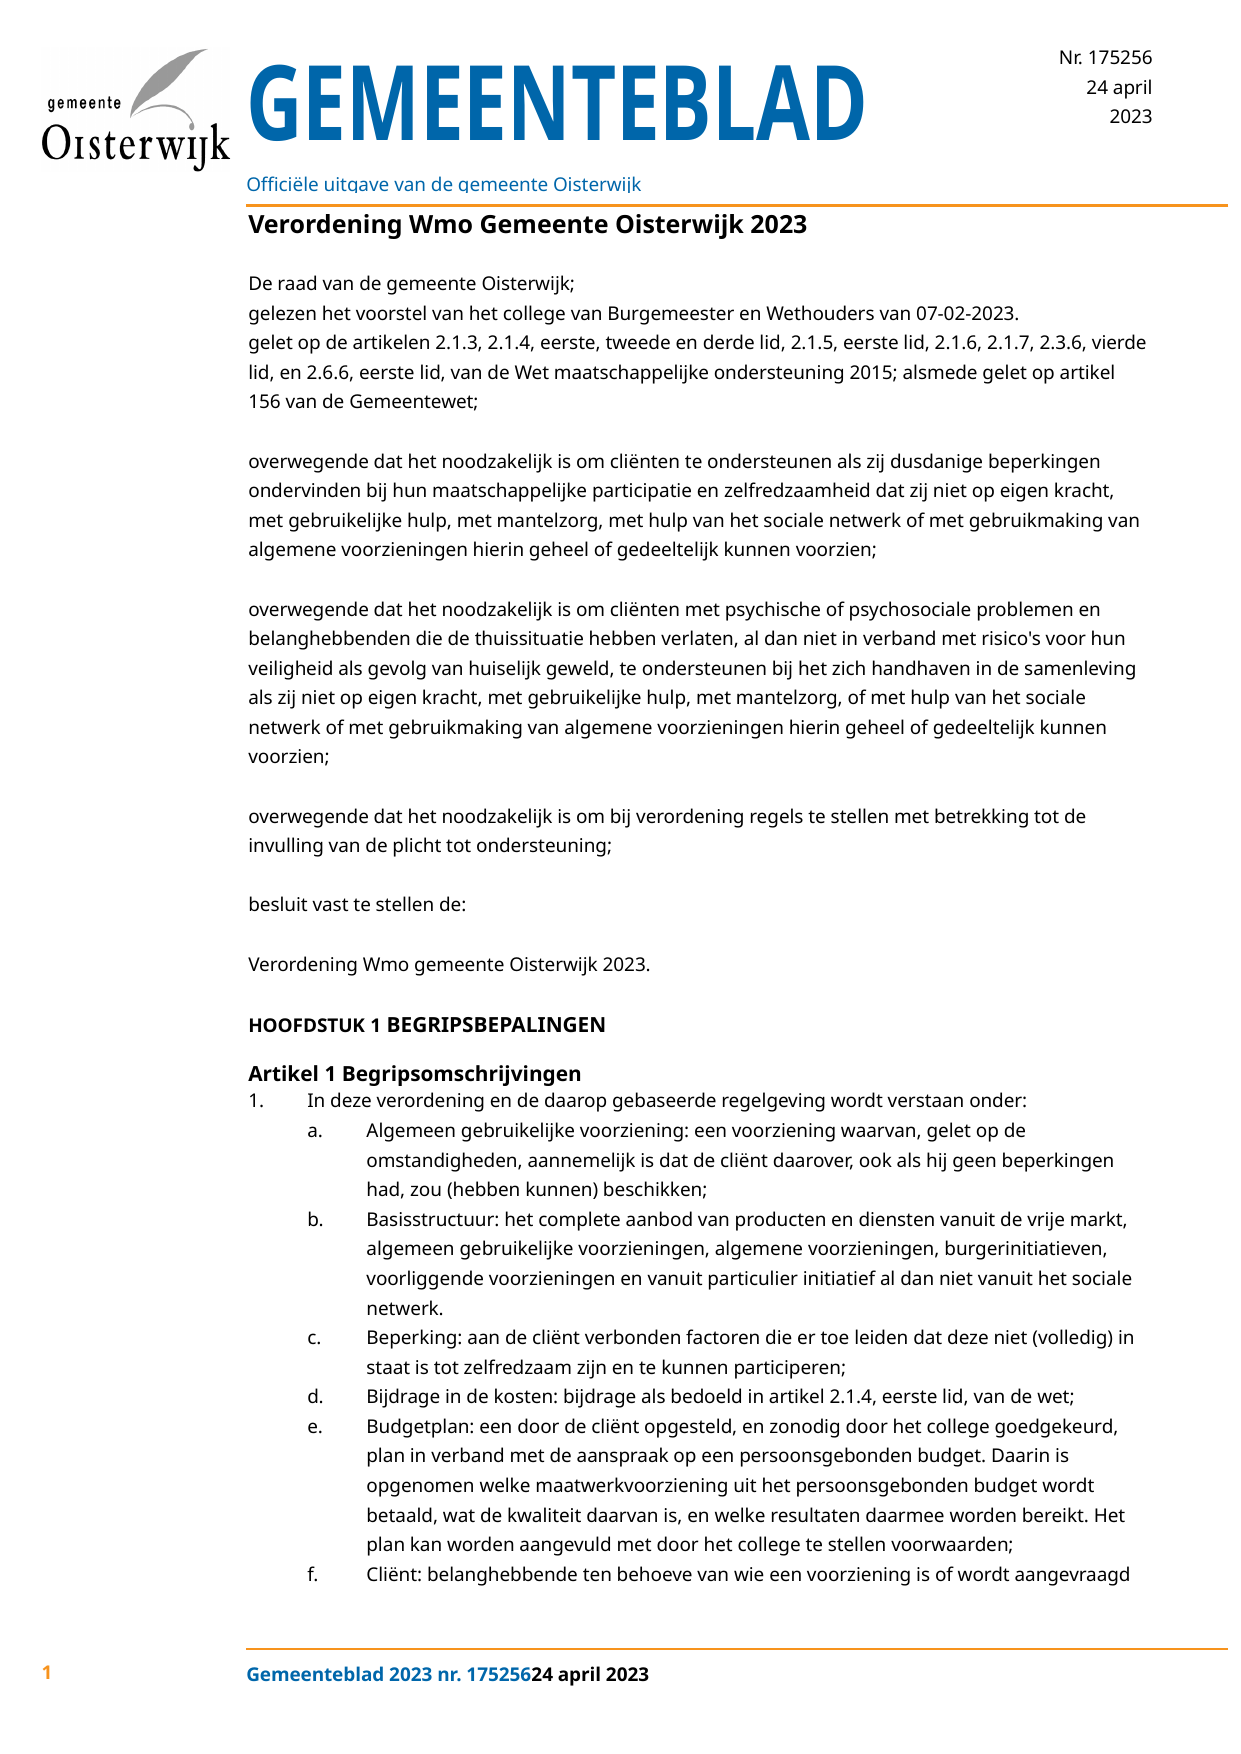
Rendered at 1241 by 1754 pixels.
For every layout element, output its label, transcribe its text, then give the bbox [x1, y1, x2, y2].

list Algemeen gebruikelijke voorziening: een voorziening waarvan, gelet op de omstandigheden, aannemelijk is dat de cliënt daarover, ook als hij geen beperkingen had, zou (hebben kunnen) beschikken; [307, 1117, 1152, 1202]
list Bijdrage in de kosten: bijdrage als bedoeld in artikel 2.1.4, eerste lid, van de wet; [307, 1383, 1152, 1409]
picture [41, 47, 231, 172]
text De raad van de gemeente Oisterwijk; [248, 270, 1152, 296]
list Beperking: aan de cliënt verbonden factoren die er toe leiden dat deze niet (volledig) in staat is tot zelfredzaam zijn en te kunnen participeren; [307, 1324, 1152, 1379]
text Verordening Wmo Gemeente Oisterwijk 2023 [248, 207, 1152, 241]
list Budgetplan: een door de cliënt opgesteld, en zonodig door het college goedgekeurd, plan in verband met de aanspraak op een persoonsgebonden budget. Daarin is opgenomen welke maatwerkvoorziening uit het persoonsgebonden budget wordt betaald, wat de kwaliteit daarvan is, en welke resultaten daarmee worden bereikt. Het plan kan worden aangevuld met door het college te stellen voorwaarden; [307, 1413, 1152, 1557]
text Artikel 1 Begripsomschrijvingen [248, 1059, 1152, 1088]
text gelet op de artikelen 2.1.3, 2.1.4, eerste, tweede en derde lid, 2.1.5, eerste lid, 2.1.6, 2.1.7, 2.3.6, vierde lid, en 2.6.6, eerste lid, van de Wet maatschappelijke ondersteuning 2015; alsmede gelet op artikel 156 van de Gemeentewet; [248, 329, 1152, 414]
text Verordening Wmo gemeente Oisterwijk 2023. [248, 951, 1152, 976]
text overwegende dat het noodzakelijk is om bij verordening regels te stellen met betrekking tot de invulling van de plicht tot ondersteuning; [248, 803, 1152, 858]
text overwegende dat het noodzakelijk is om cliënten te ondersteunen als zij dusdanige beperkingen ondervinden bij hun maatschappelijke participatie en zelfredzaamheid dat zij niet op eigen kracht, met gebruikelijke hulp, met mantelzorg, met hulp van het sociale netwerk of met gebruikmaking van algemene voorzieningen hierin geheel of gedeeltelijk kunnen voorzien; [248, 448, 1152, 562]
list Cliënt: belanghebbende ten behoeve van wie een voorziening is of wordt aangevraagd [307, 1561, 1152, 1587]
list Basisstructuur: het complete aanbod van producten en diensten vanuit de vrije markt, algemeen gebruikelijke voorzieningen, algemene voorzieningen, burgerinitiatieven, voorliggende voorzieningen en vanuit particulier initiatief al dan niet vanuit het sociale netwerk. [307, 1206, 1152, 1320]
text HOOFDSTUK 1 BEGRIPSBEPALINGEN [248, 1010, 1152, 1038]
text besluit vast te stellen de: [248, 892, 1152, 917]
text gelezen het voorstel van het college van Burgemeester en Wethouders van 07-02-2023. [248, 300, 1152, 326]
text overwegende dat het noodzakelijk is om cliënten met psychische of psychosociale problemen en belanghebbenden die de thuissituatie hebben verlaten, al dan niet in verband met risico's voor hun veiligheid als gevolg van huiselijk geweld, te ondersteunen bij het zich handhaven in de samenleving als zij niet op eigen kracht, met gebruikelijke hulp, met mantelzorg, of met hulp van het sociale netwerk of met gebruikmaking van algemene voorzieningen hierin geheel of gedeeltelijk kunnen voorzien; [248, 596, 1152, 769]
list In deze verordening en de daarop gebaseerde regelgeving wordt verstaan onder: [248, 1088, 1152, 1113]
